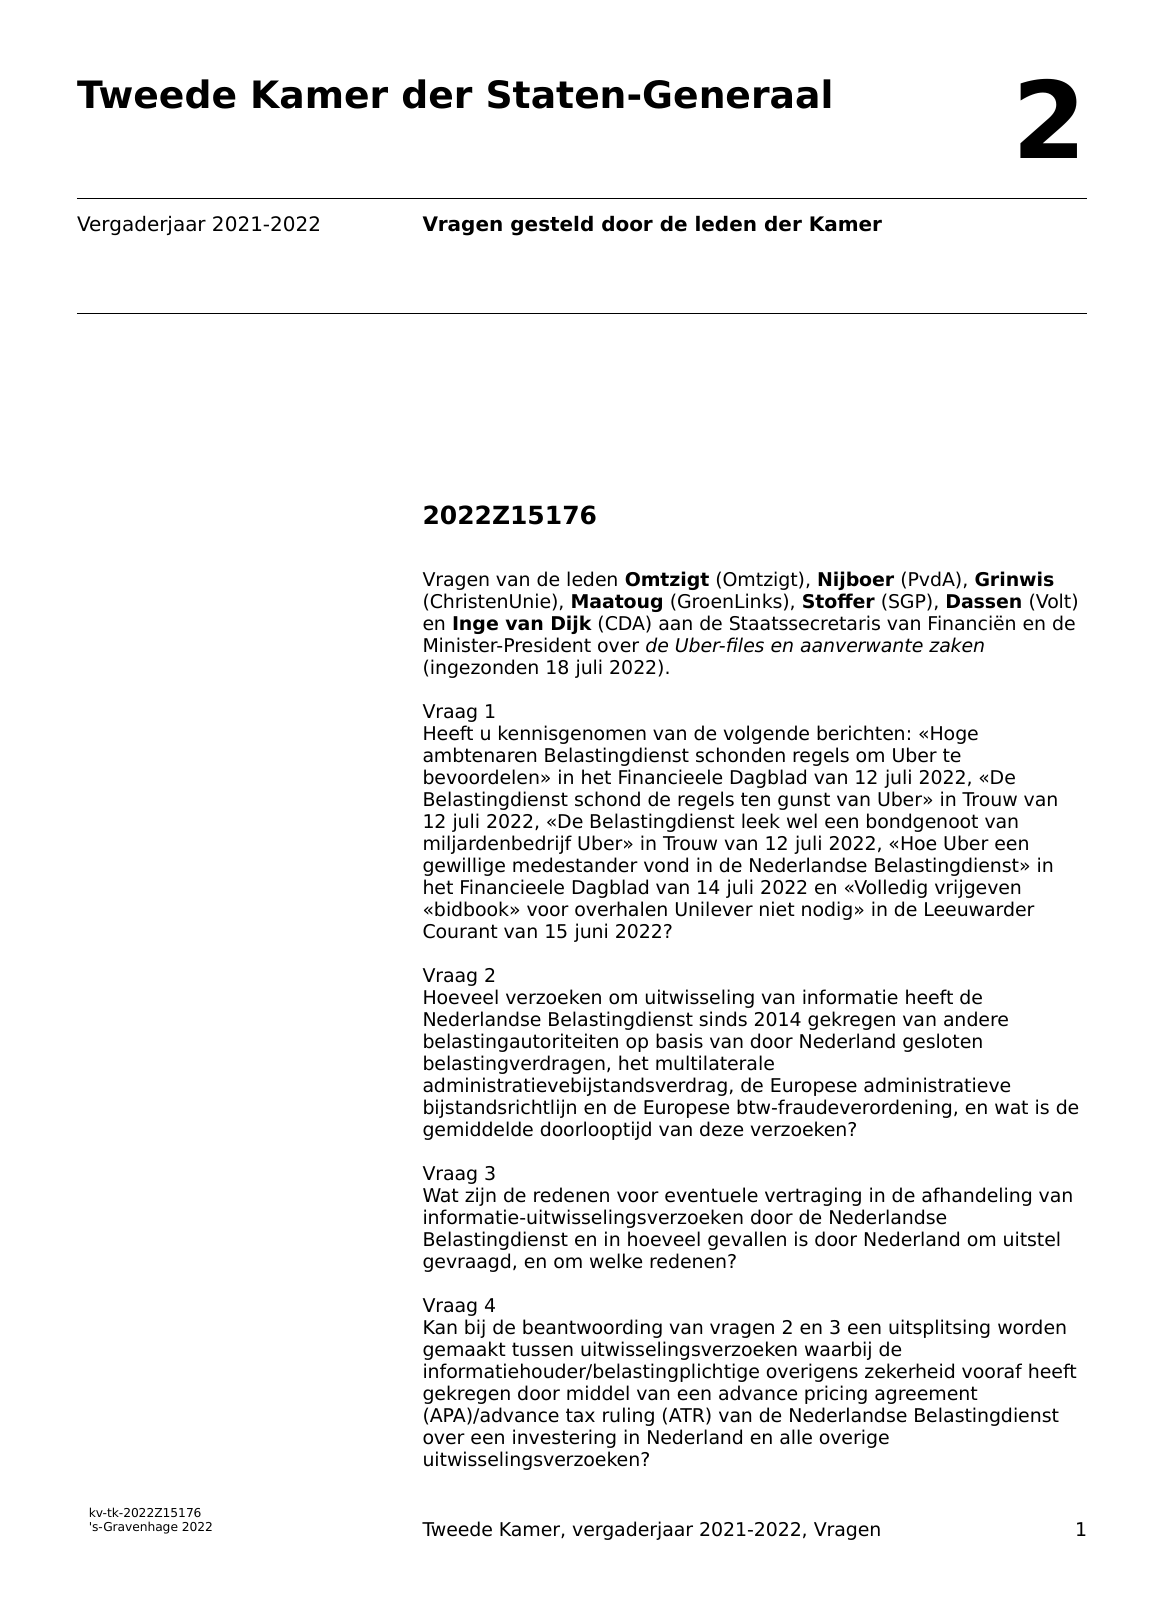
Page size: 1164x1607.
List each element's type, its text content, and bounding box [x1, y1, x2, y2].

table_cell Vergaderjaar 2021-2022 [77, 199, 422, 313]
text 's-Gravenhage 2022 [88, 1520, 323, 1534]
text Wat zijn de redenen voor eventuele vertraging in de afhandeling van informatie-uitwisselingsverzoeken door de Nederlandse Belastingdienst en in hoeveel gevallen is door Nederland om uitstel gevraagd, en om welke redenen? [422, 1185, 1087, 1273]
text kv-tk-2022Z15176 [88, 1506, 323, 1520]
text 2022Z15176 [422, 501, 1087, 531]
table_header Tweede Kamer der Staten-Generaal [77, 59, 886, 198]
text Hoeveel verzoeken om uitwisseling van informatie heeft de Nederlandse Belastingdienst sinds 2014 gekregen van andere belastingautoriteiten op basis van door Nederland gesloten belastingverdragen, het multilaterale administratievebijstandsverdrag, de Europese administratieve bijstandsrichtlijn en de Europese btw-fraudeverordening, en wat is de gemiddelde doorlooptijd van deze verzoeken? [422, 987, 1087, 1141]
text Vraag 4 [422, 1295, 1087, 1317]
table_header 2 [886, 59, 1087, 198]
text Heeft u kennisgenomen van de volgende berichten: «Hoge ambtenaren Belastingdienst schonden regels om Uber te bevoordelen» in het Financieele Dagblad van 12 juli 2022, «De Belastingdienst schond de regels ten gunst van Uber» in Trouw van 12 juli 2022, «De Belastingdienst leek wel een bondgenoot van miljardenbedrijf Uber» in Trouw van 12 juli 2022, «Hoe Uber een gewillige medestander vond in de Nederlandse Belastingdienst» in het Financieele Dagblad van 14 juli 2022 en «Volledig vrijgeven «bidbook» voor overhalen Unilever niet nodig» in de Leeuwarder Courant van 15 juni 2022? [422, 723, 1087, 943]
text Vragen van de leden Omtzigt (Omtzigt), Nijboer (PvdA), Grinwis (ChristenUnie), Maatoug (GroenLinks), Stoffer (SGP), Dassen (Volt) en Inge van Dijk (CDA) aan de Staatssecretaris van Financiën en de Minister-President over de Uber-files en aanverwante zaken (ingezonden 18 juli 2022). [422, 569, 1087, 679]
text Kan bij de beantwoording van vragen 2 en 3 een uitsplitsing worden gemaakt tussen uitwisselingsverzoeken waarbij de informatiehouder/belastingplichtige overigens zekerheid vooraf heeft gekregen door middel van een advance pricing agreement (APA)/advance tax ruling (ATR) van de Nederlandse Belastingdienst over een investering in Nederland en alle overige uitwisselingsverzoeken? [422, 1317, 1087, 1471]
text Vraag 2 [422, 965, 1087, 987]
text Vraag 1 [422, 701, 1087, 723]
table_cell Vragen gesteld door de leden der Kamer [422, 199, 1087, 313]
text Vraag 3 [422, 1163, 1087, 1185]
